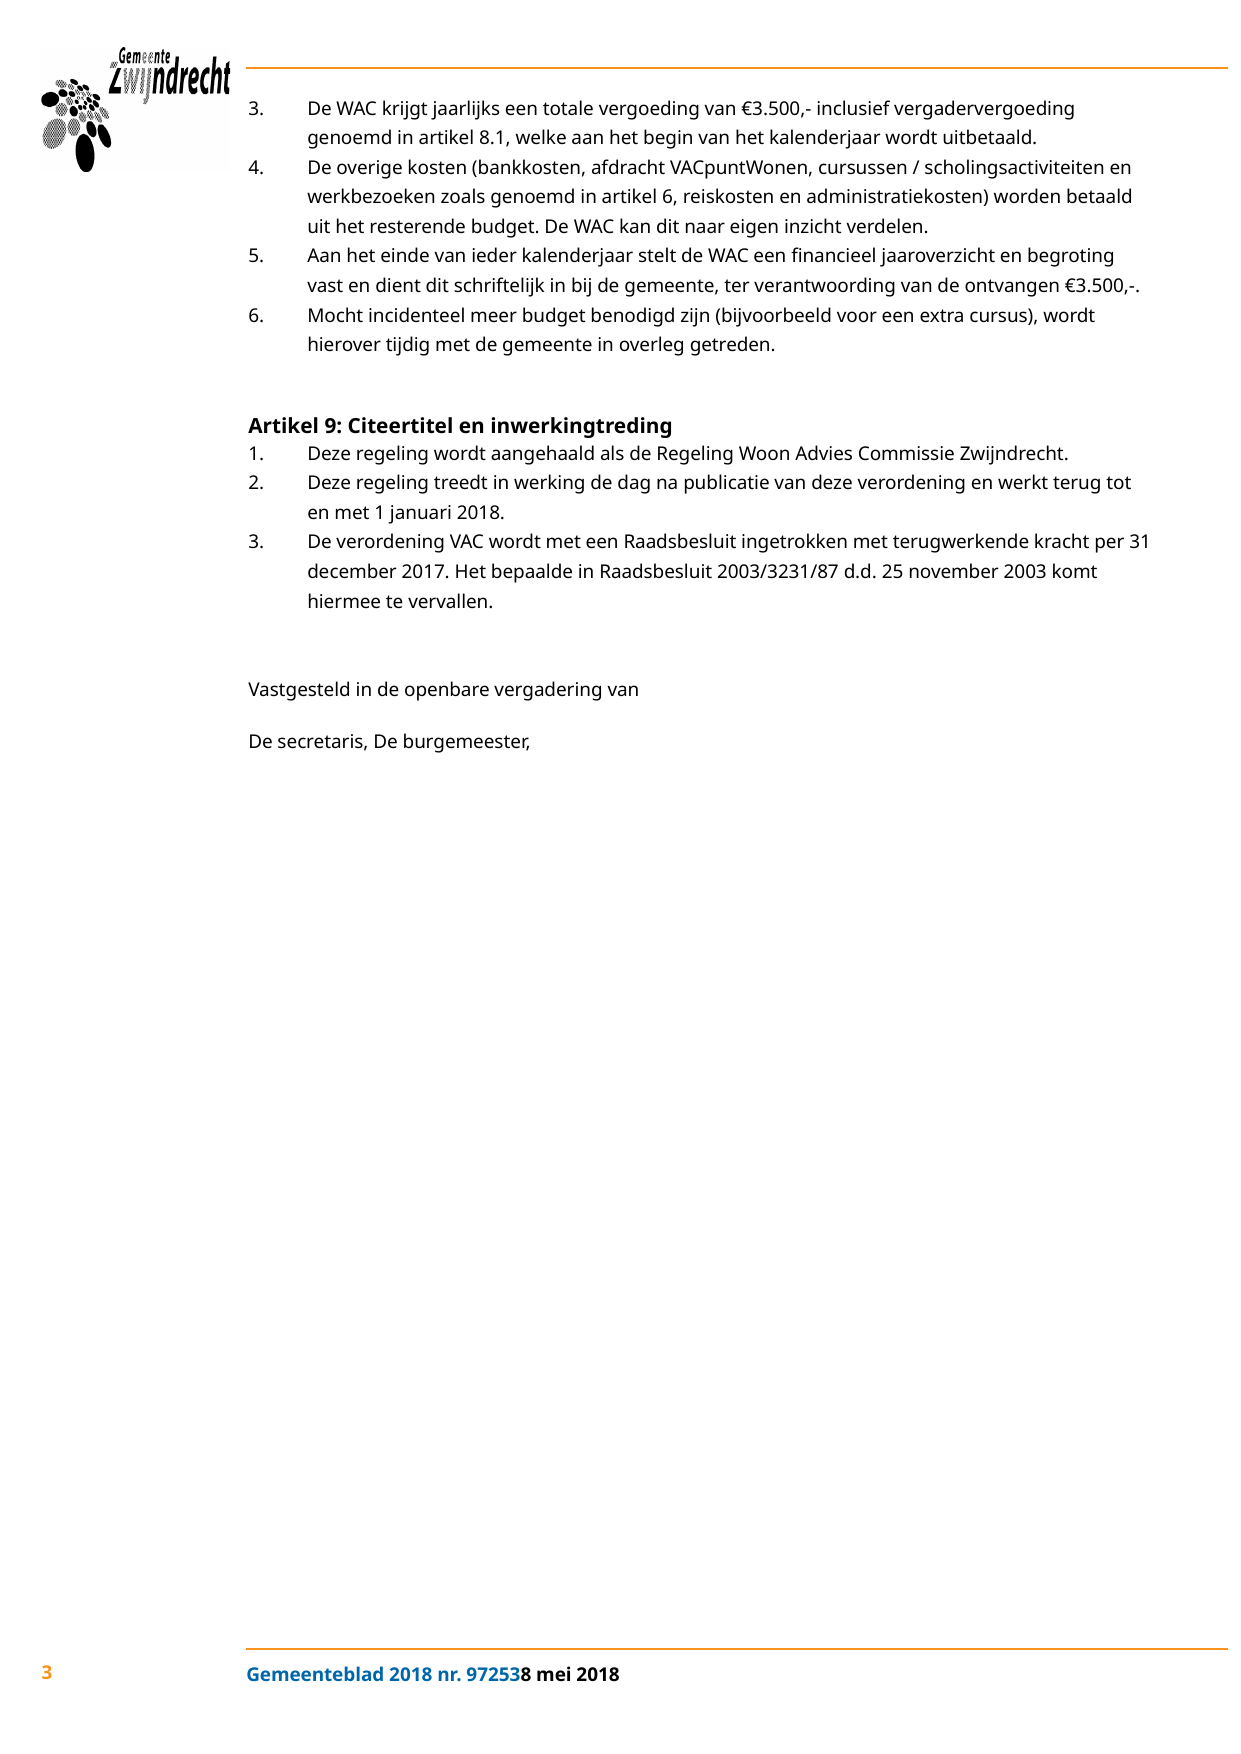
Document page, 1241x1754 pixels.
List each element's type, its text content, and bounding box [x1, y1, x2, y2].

text Artikel 9: Citeertitel en inwerkingtreding [248, 411, 1152, 440]
list Deze regeling treedt in werking de dag na publicatie van deze verordening en werkt terug tot en met 1 januari 2018. [248, 469, 1152, 525]
list Aan het einde van ieder kalenderjaar stelt de WAC een financieel jaaroverzicht en begroting vast en dient dit schriftelijk in bij de gemeente, ter verantwoording van de ontvangen €3.500,-. [248, 243, 1152, 298]
list De overige kosten (bankkosten, afdracht VACpuntWonen, cursussen / scholingsactiviteiten en werkbezoeken zoals genoemd in artikel 6, reiskosten en administratiekosten) worden betaald uit het resterende budget. De WAC kan dit naar eigen inzicht verdelen. [248, 154, 1152, 239]
text Vastgesteld in de openbare vergadering van [248, 677, 1152, 702]
list Mocht incidenteel meer budget benodigd zijn (bijvoorbeeld voor een extra cursus), wordt hierover tijdig met de gemeente in overleg getreden. [248, 302, 1152, 357]
list Deze regeling wordt aangehaald als de Regeling Woon Advies Commissie Zwijndrecht. [248, 440, 1152, 466]
list De WAC krijgt jaarlijks een totale vergoeding van €3.500,- inclusief vergadervergoeding genoemd in artikel 8.1, welke aan het begin van het kalenderjaar wordt uitbetaald. [248, 95, 1152, 150]
picture [41, 47, 231, 172]
text De secretaris, De burgemeester, [248, 728, 1152, 754]
list De verordening VAC wordt met een Raadsbesluit ingetrokken met terugwerkende kracht per 31 december 2017. Het bepaalde in Raadsbesluit 2003/3231/87 d.d. 25 november 2003 komt hiermee te vervallen. [248, 529, 1152, 613]
